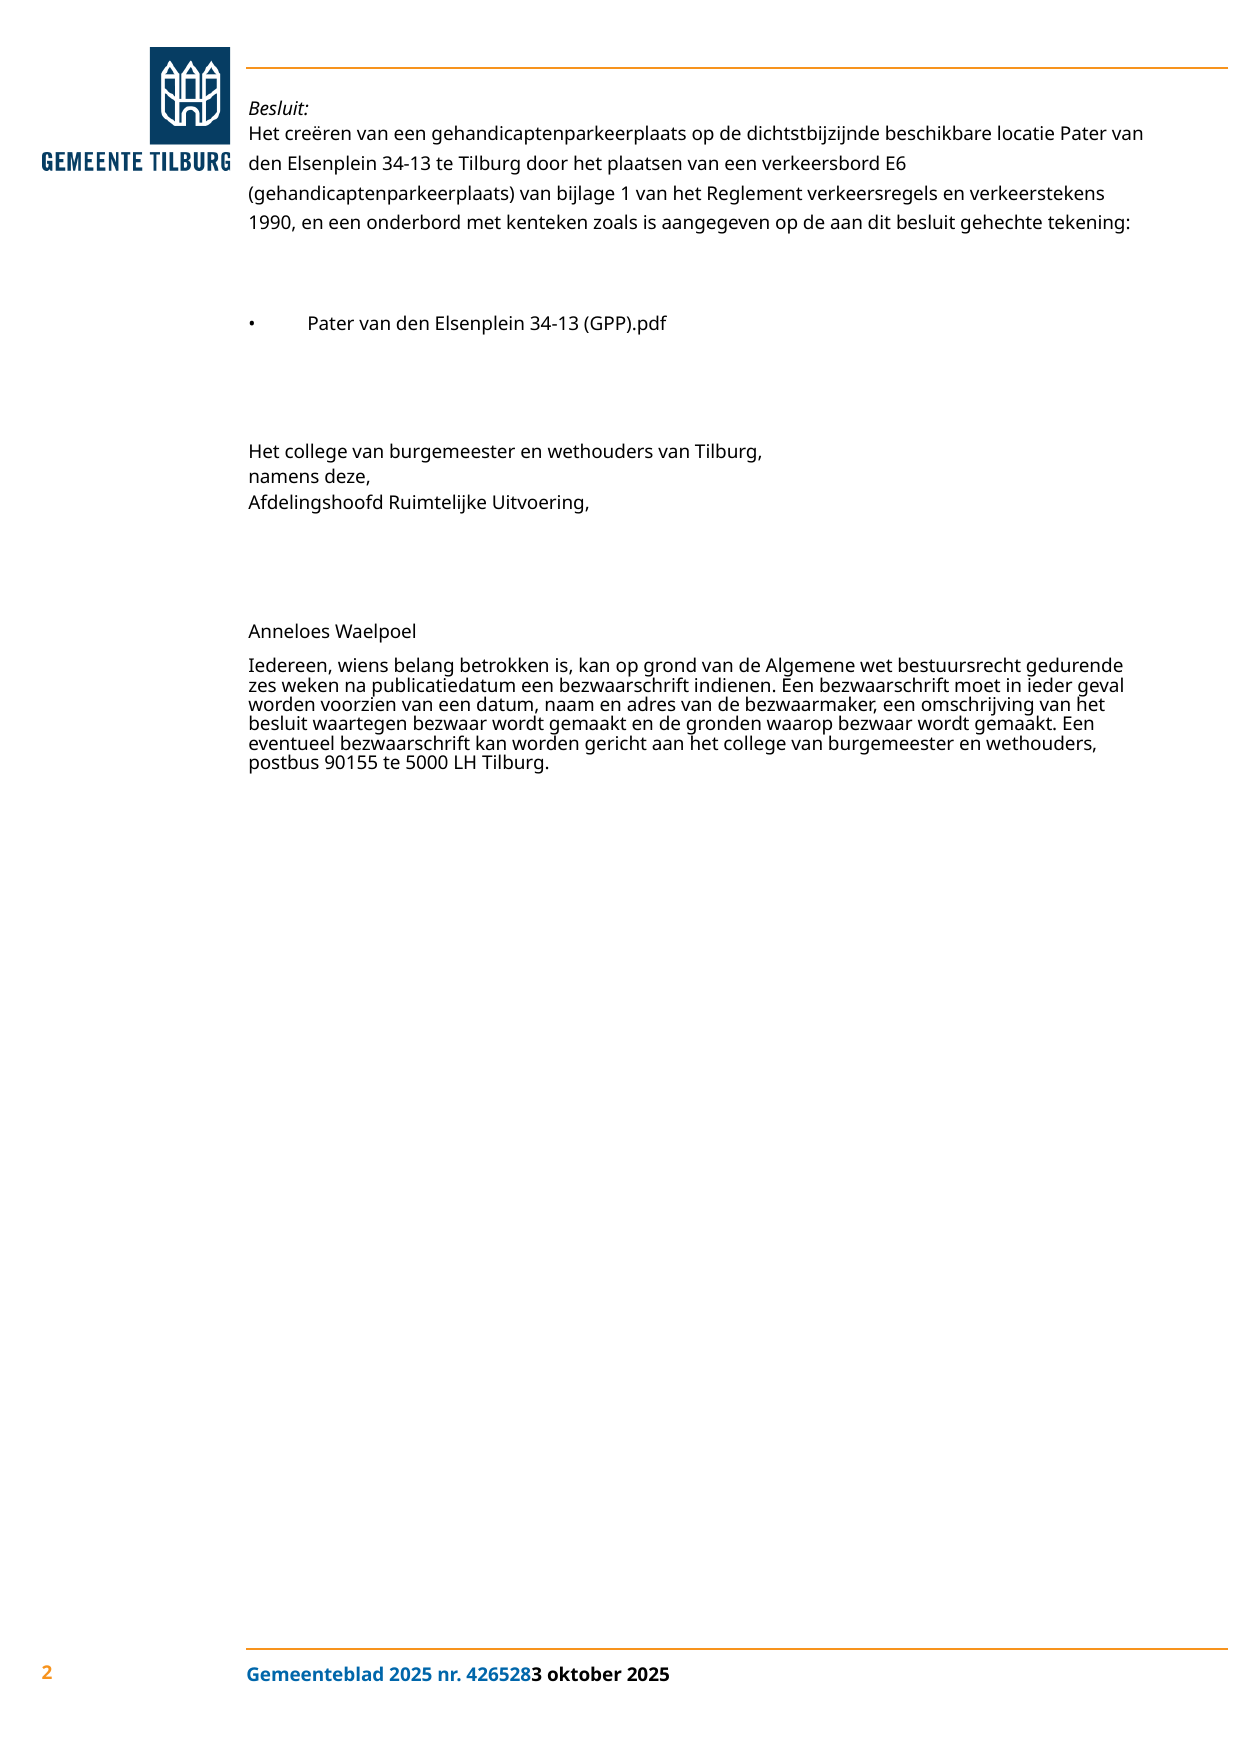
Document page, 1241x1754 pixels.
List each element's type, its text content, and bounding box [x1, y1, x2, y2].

text Afdelingshoofd Ruimtelijke Uitvoering, [248, 489, 1152, 515]
text Het college van burgemeester en wethouders van Tilburg, [248, 438, 1152, 464]
text Besluit: [248, 95, 1152, 121]
text Iedereen, wiens belang betrokken is, kan op grond van de Algemene wet bestuursrecht gedurende zes weken na publicatiedatum een bezwaarschrift indienen. Een bezwaarschrift moet in ieder geval worden voorzien van een datum, naam en adres van de bezwaarmaker, een omschrijving van het besluit waartegen bezwaar wordt gemaakt en de gronden waarop bezwaar wordt gemaakt. Een eventueel bezwaarschrift kan worden gericht aan het college van burgemeester en wethouders, postbus 90155 te 5000 LH Tilburg. [248, 657, 1152, 773]
text namens deze, [248, 464, 1152, 489]
text Het creëren van een gehandicaptenparkeerplaats op de dichtstbijzijnde beschikbare locatie Pater van den Elsenplein 34-13 te Tilburg door het plaatsen van een verkeersbord E6 (gehandicaptenparkeerplaats) van bijlage 1 van het Reglement verkeersregels en verkeerstekens 1990, en een onderbord met kenteken zoals is aangegeven op de aan dit besluit gehechte tekening: [248, 121, 1152, 235]
text Anneloes Waelpoel [248, 618, 1152, 644]
picture [41, 47, 231, 172]
list Pater van den Elsenplein 34-13 (GPP).pdf [248, 310, 1152, 336]
